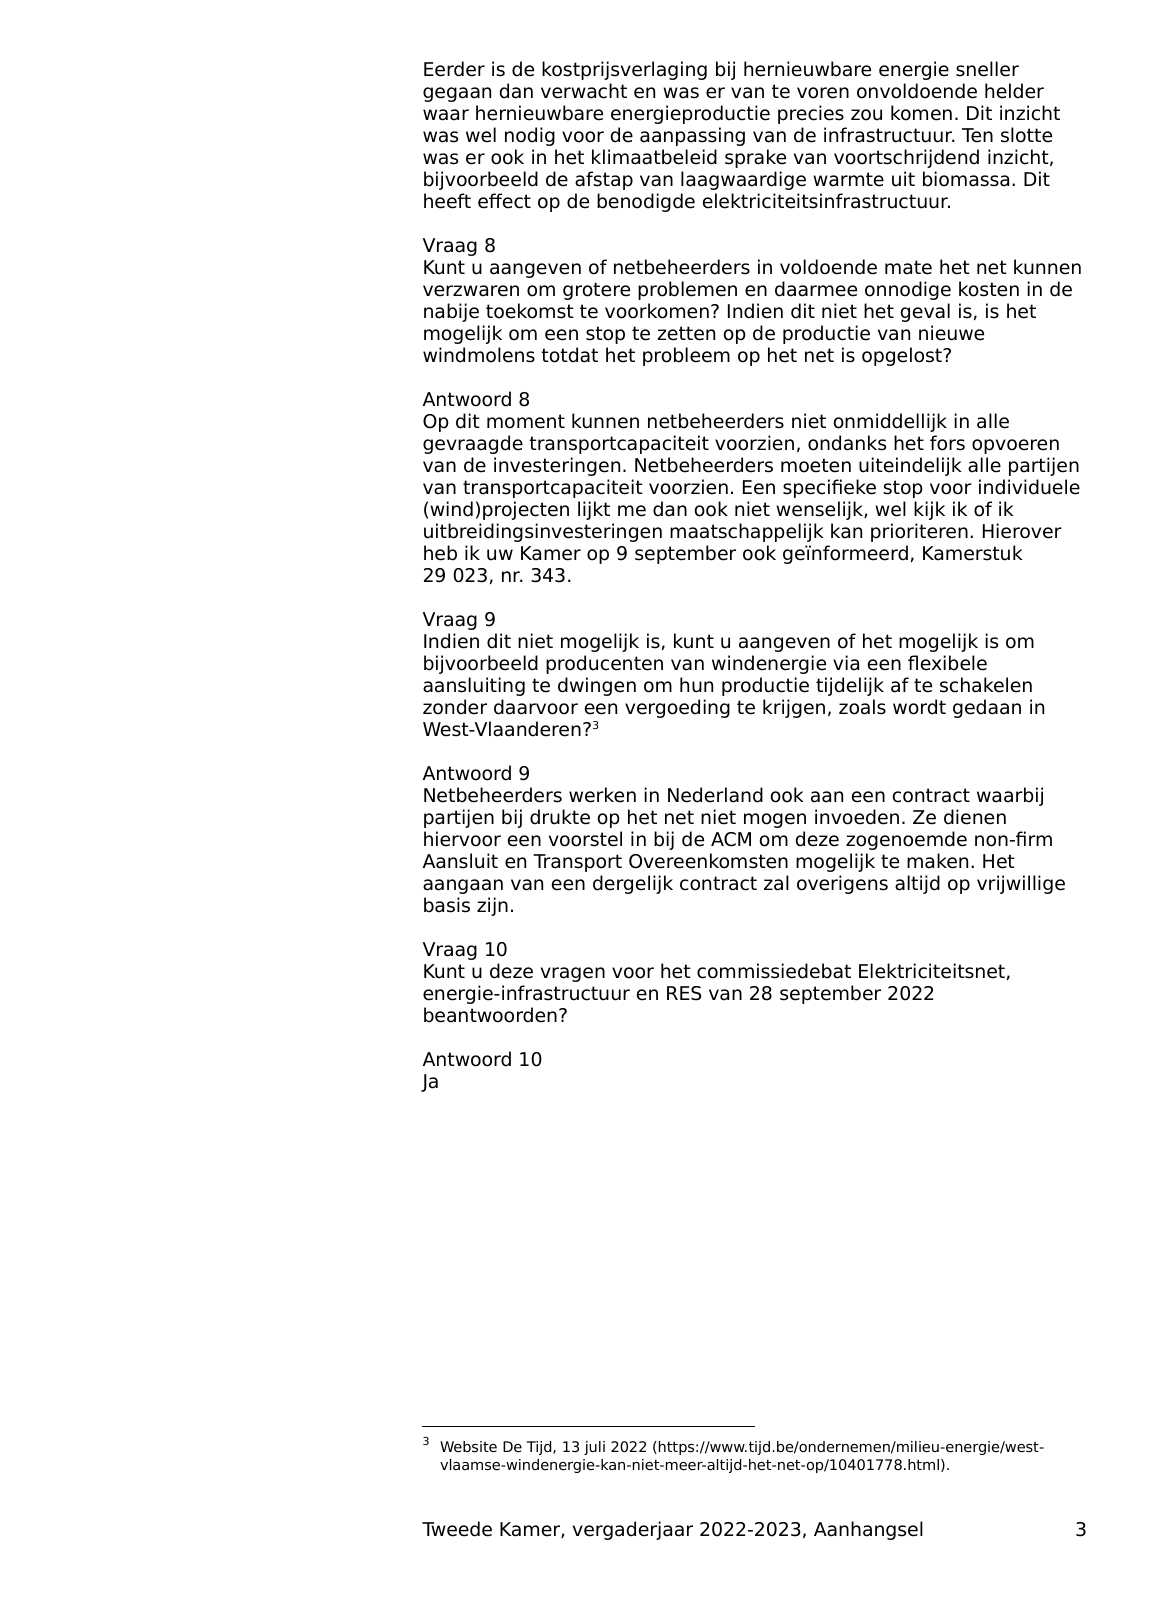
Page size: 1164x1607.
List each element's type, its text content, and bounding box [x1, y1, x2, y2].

text Vraag 8 [422, 235, 1087, 257]
text Antwoord 8 [422, 389, 1087, 411]
text Kunt u aangeven of netbeheerders in voldoende mate het net kunnen verzwaren om grotere problemen en daarmee onnodige kosten in de nabije toekomst te voorkomen? Indien dit niet het geval is, is het mogelijk om een stop te zetten op de productie van nieuwe windmolens totdat het probleem op het net is opgelost? [422, 257, 1087, 367]
text Indien dit niet mogelijk is, kunt u aangeven of het mogelijk is om bijvoorbeeld producenten van windenergie via een flexibele aansluiting te dwingen om hun productie tijdelijk af te schakelen zonder daarvoor een vergoeding te krijgen, zoals wordt gedaan in West-Vlaanderen? [422, 631, 1087, 741]
text Ja [422, 1071, 1087, 1093]
text Antwoord 9 [422, 763, 1087, 785]
text Op dit moment kunnen netbeheerders niet onmiddellijk in alle gevraagde transportcapaciteit voorzien, ondanks het fors opvoeren van de investeringen. Netbeheerders moeten uiteindelijk alle partijen van transportcapaciteit voorzien. Een specifieke stop voor individuele (wind)projecten lijkt me dan ook niet wenselijk, wel kijk ik of ik uitbreidingsinvesteringen maatschappelijk kan prioriteren. Hierover heb ik uw Kamer op 9 september ook geïnformeerd, Kamerstuk 29 023, nr. 343. [422, 411, 1087, 587]
text Vraag 10 [422, 939, 1087, 961]
text Vraag 9 [422, 609, 1087, 631]
text Antwoord 10 [422, 1049, 1087, 1071]
text Kunt u deze vragen voor het commissiedebat Elektriciteitsnet, energie-infrastructuur en RES van 28 september 2022 beantwoorden? [422, 961, 1087, 1027]
text Netbeheerders werken in Nederland ook aan een contract waarbij partijen bij drukte op het net niet mogen invoeden. Ze dienen hiervoor een voorstel in bij de ACM om deze zogenoemde non-firm Aansluit en Transport Overeenkomsten mogelijk te maken. Het aangaan van een dergelijk contract zal overigens altijd op vrijwillige basis zijn. [422, 785, 1087, 917]
text Eerder is de kostprijsverlaging bij hernieuwbare energie sneller gegaan dan verwacht en was er van te voren onvoldoende helder waar hernieuwbare energieproductie precies zou komen. Dit inzicht was wel nodig voor de aanpassing van de infrastructuur. Ten slotte was er ook in het klimaatbeleid sprake van voortschrijdend inzicht, bijvoorbeeld de afstap van laagwaardige warmte uit biomassa. Dit heeft effect op de benodigde elektriciteitsinfrastructuur. [422, 59, 1087, 213]
text Website De Tijd, 13 juli 2022 (https://www.tijd.be/ondernemen/milieu-energie/west-vlaamse-windenergie-kan-niet-meer-altijd-het-net-op/10401778.html). [422, 1435, 1087, 1474]
